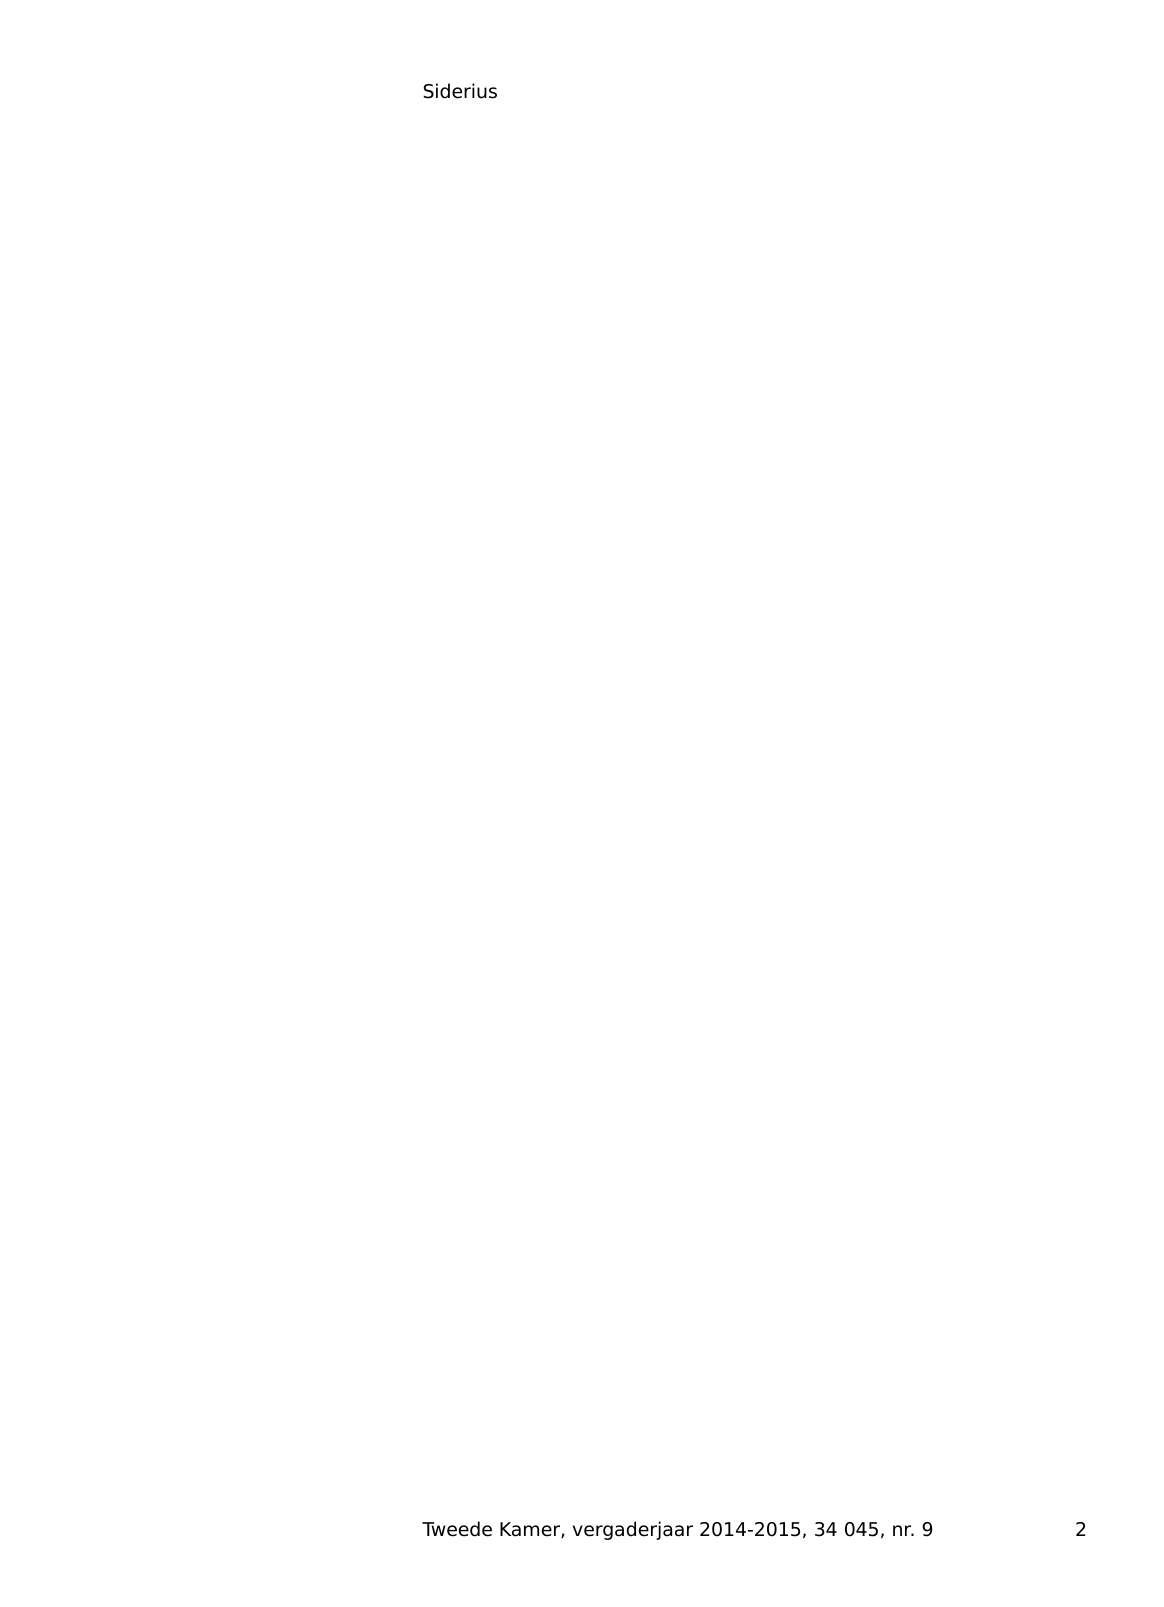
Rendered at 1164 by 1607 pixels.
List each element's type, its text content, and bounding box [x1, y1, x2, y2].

text Siderius [422, 59, 1087, 103]
